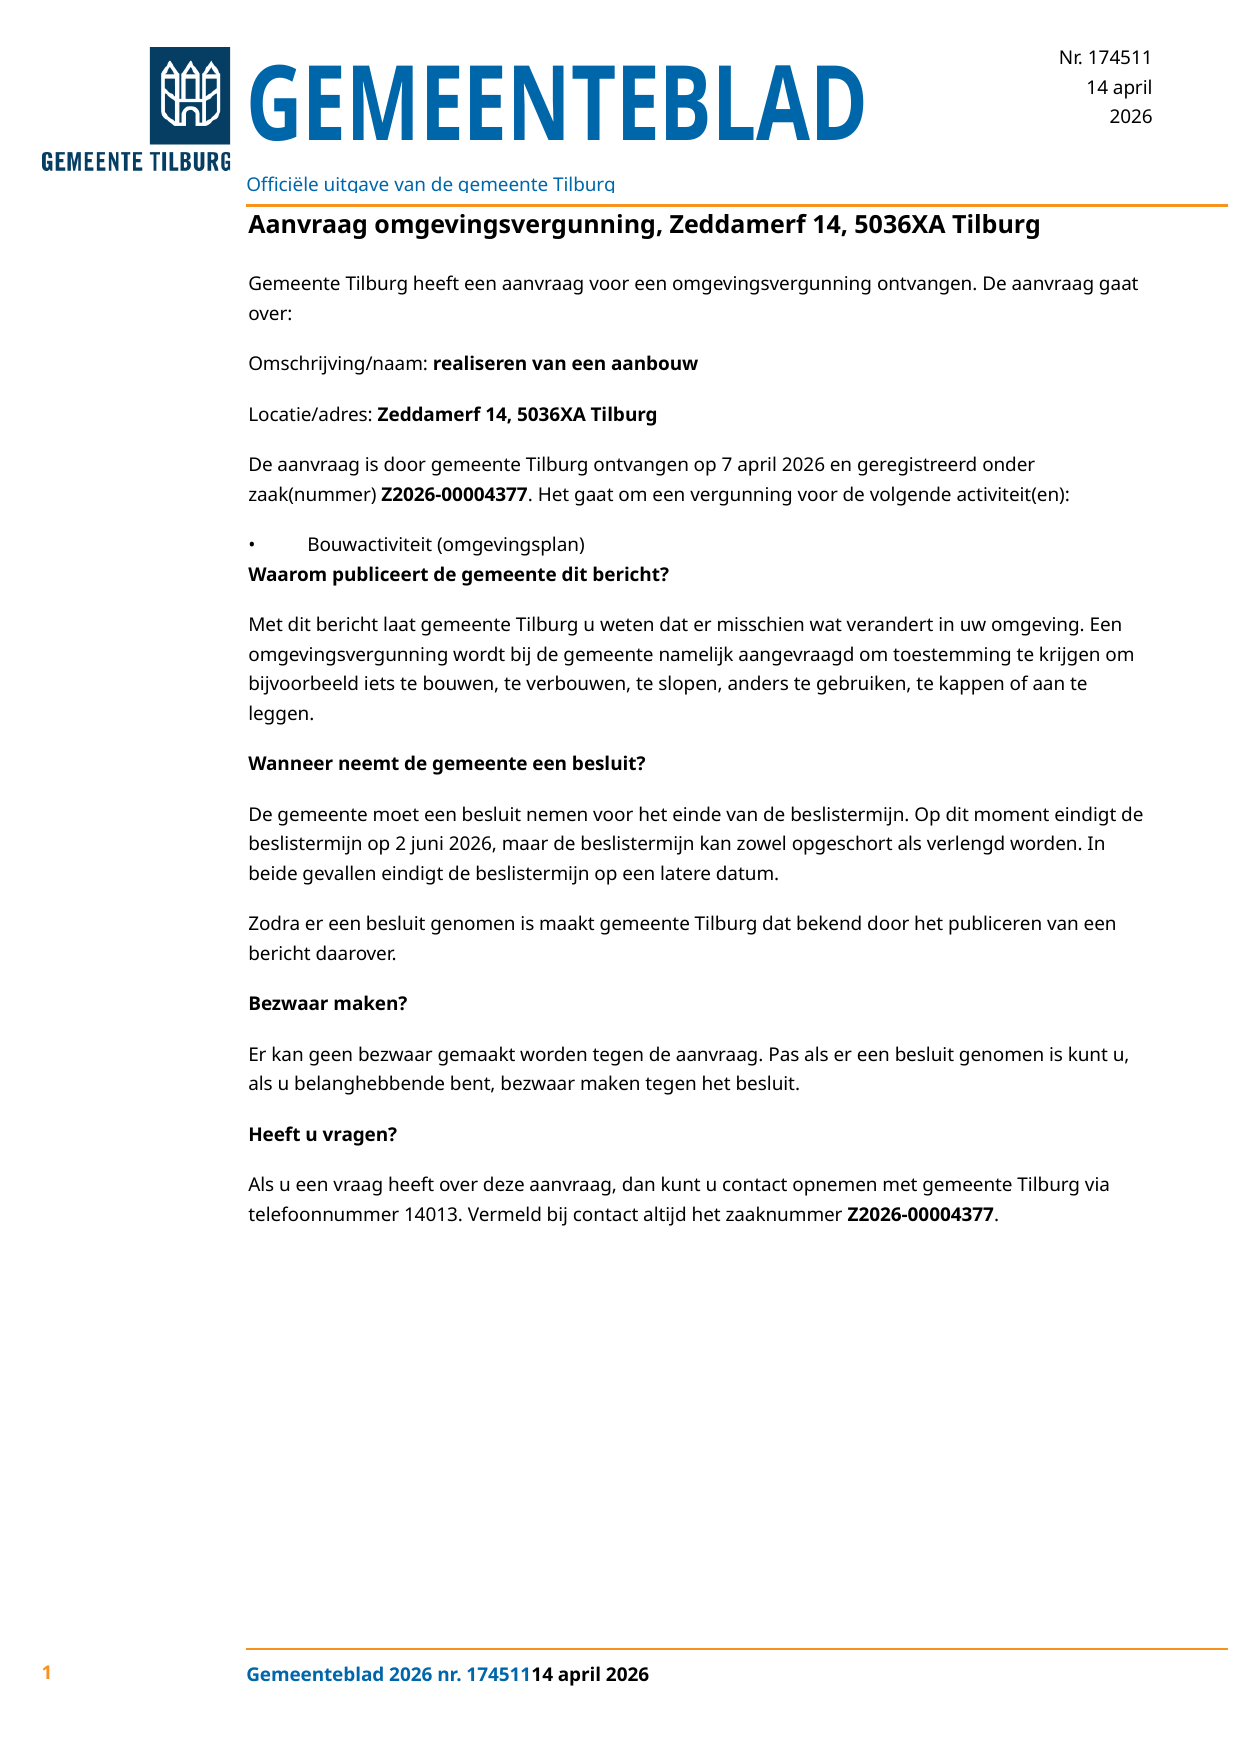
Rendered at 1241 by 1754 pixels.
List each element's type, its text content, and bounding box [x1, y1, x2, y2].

text Waarom publiceert de gemeente dit bericht? [248, 561, 1152, 586]
list Bouwactiviteit (omgevingsplan) [248, 531, 1152, 557]
text Als u een vraag heeft over deze aanvraag, dan kunt u contact opnemen met gemeente Tilburg via telefoonnummer 14013. Vermeld bij contact altijd het zaaknummer Z2026-00004377. [248, 1171, 1152, 1226]
text Locatie/adres: Zeddamerf 14, 5036XA Tilburg [248, 401, 1152, 426]
text Heeft u vragen? [248, 1121, 1152, 1146]
text Gemeente Tilburg heeft een aanvraag voor een omgevingsvergunning ontvangen. De aanvraag gaat over: [248, 270, 1152, 326]
text De aanvraag is door gemeente Tilburg ontvangen op 7 april 2026 en geregistreerd onder zaak(nummer) Z2026-00004377. Het gaat om een vergunning voor de volgende activiteit(en): [248, 451, 1152, 506]
picture [41, 47, 231, 172]
text Omschrijving/naam: realiseren van een aanbouw [248, 350, 1152, 376]
text Er kan geen bezwaar gemaakt worden tegen de aanvraag. Pas als er een besluit genomen is kunt u, als u belanghebbende bent, bezwaar maken tegen het besluit. [248, 1041, 1152, 1096]
text Bezwaar maken? [248, 990, 1152, 1016]
text Wanneer neemt de gemeente een besluit? [248, 750, 1152, 776]
text De gemeente moet een besluit nemen voor het einde van de beslistermijn. Op dit moment eindigt de beslistermijn op 2 juni 2026, maar de beslistermijn kan zowel opgeschort als verlengd worden. In beide gevallen eindigt de beslistermijn op een latere datum. [248, 801, 1152, 886]
text Aanvraag omgevingsvergunning, Zeddamerf 14, 5036XA Tilburg [248, 207, 1152, 241]
text Zodra er een besluit genomen is maakt gemeente Tilburg dat bekend door het publiceren van een bericht daarover. [248, 910, 1152, 966]
text Met dit bericht laat gemeente Tilburg u weten dat er misschien wat verandert in uw omgeving. Een omgevingsvergunning wordt bij de gemeente namelijk aangevraagd om toestemming te krijgen om bijvoorbeeld iets te bouwen, te verbouwen, te slopen, anders te gebruiken, te kappen of aan te leggen. [248, 611, 1152, 726]
